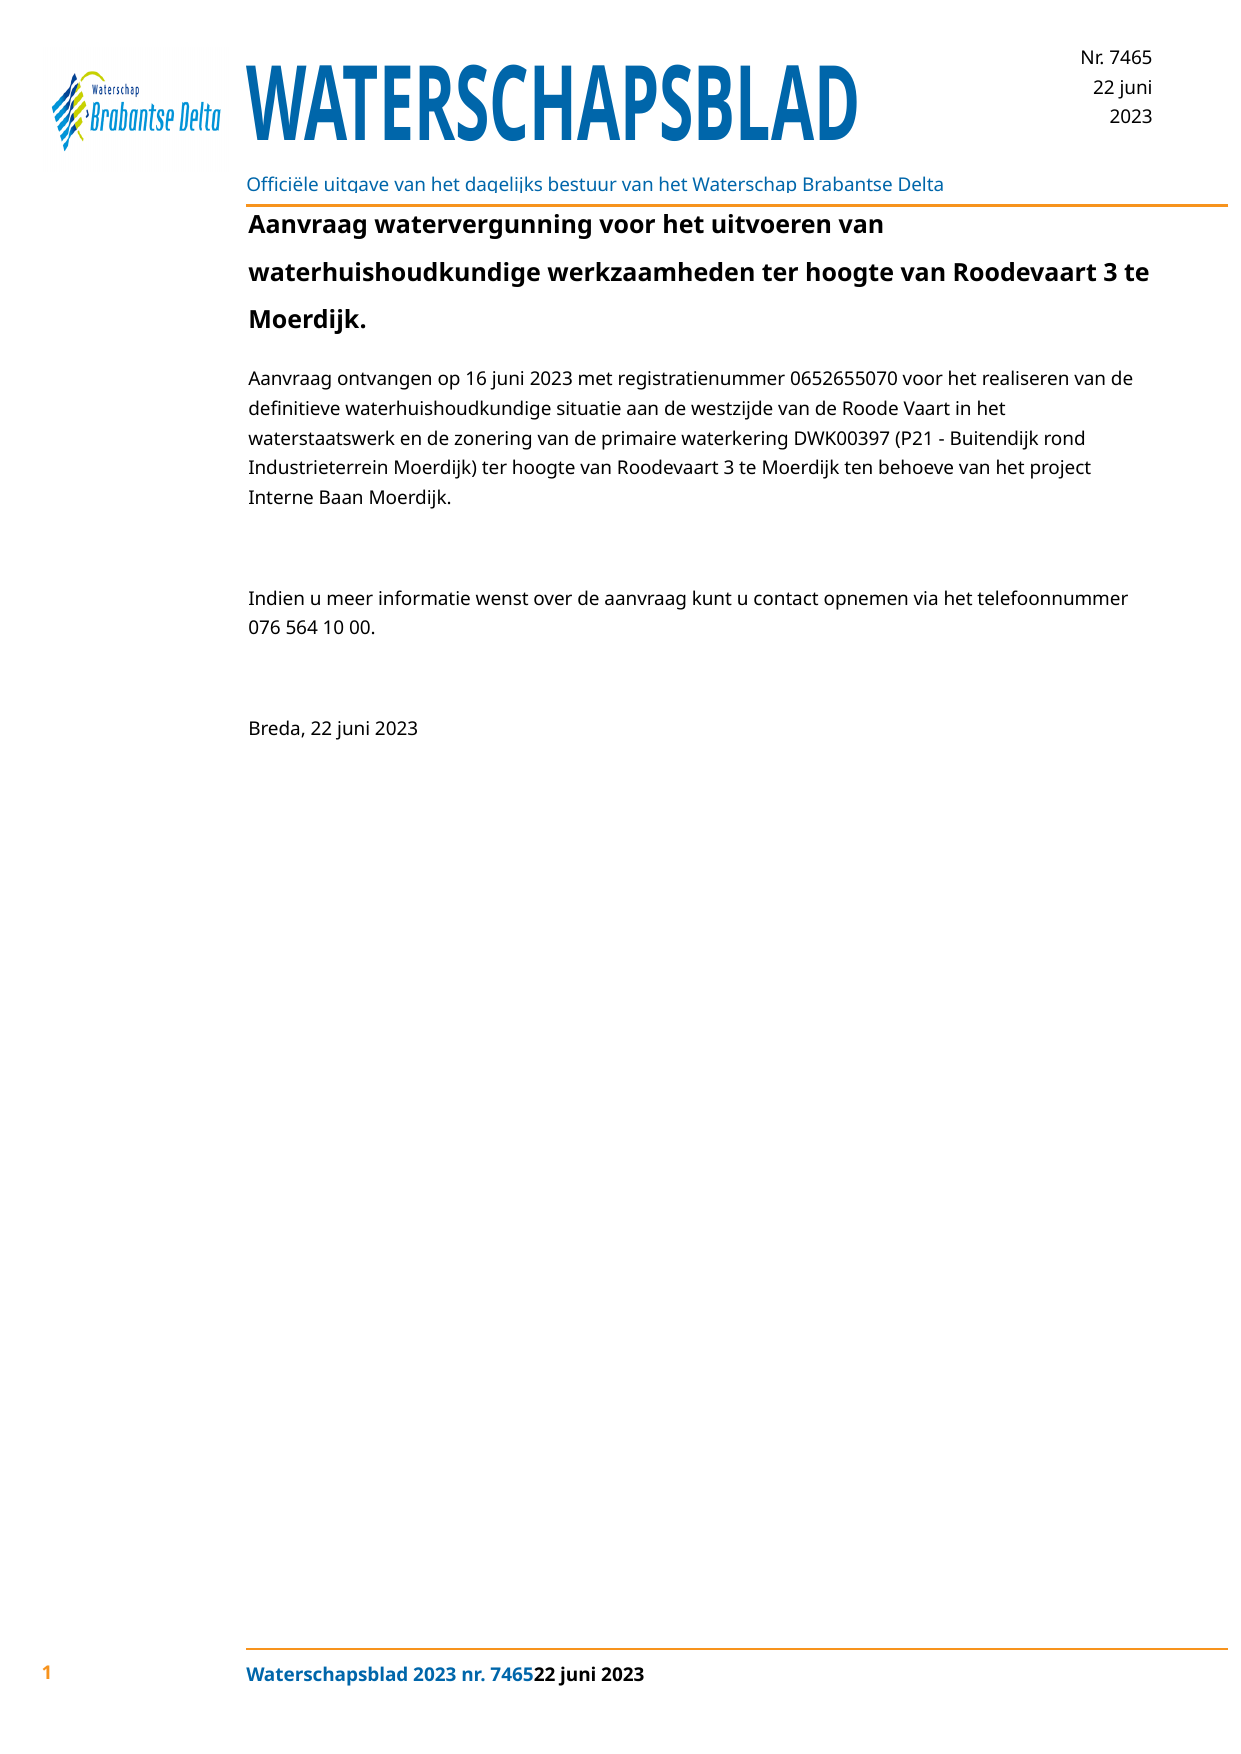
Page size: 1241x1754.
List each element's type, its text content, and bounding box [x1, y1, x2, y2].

text Aanvraag ontvangen op 16 juni 2023 met registratienummer 0652655070 voor het realiseren van de definitieve waterhuishoudkundige situatie aan de westzijde van de Roode Vaart in het waterstaatswerk en de zonering van de primaire waterkering DWK00397 (P21 - Buitendijk rond Industrieterrein Moerdijk) ter hoogte van Roodevaart 3 te Moerdijk ten behoeve van het project Interne Baan Moerdijk. [248, 366, 1152, 509]
text Aanvraag watervergunning voor het uitvoeren van waterhuishoudkundige werkzaamheden ter hoogte van Roodevaart 3 te Moerdijk. [248, 207, 1152, 336]
text Indien u meer informatie wenst over de aanvraag kunt u contact opnemen via het telefoonnummer 076 564 10 00. [248, 585, 1152, 640]
picture [41, 47, 231, 172]
text Breda, 22 juni 2023 [248, 715, 1152, 741]
